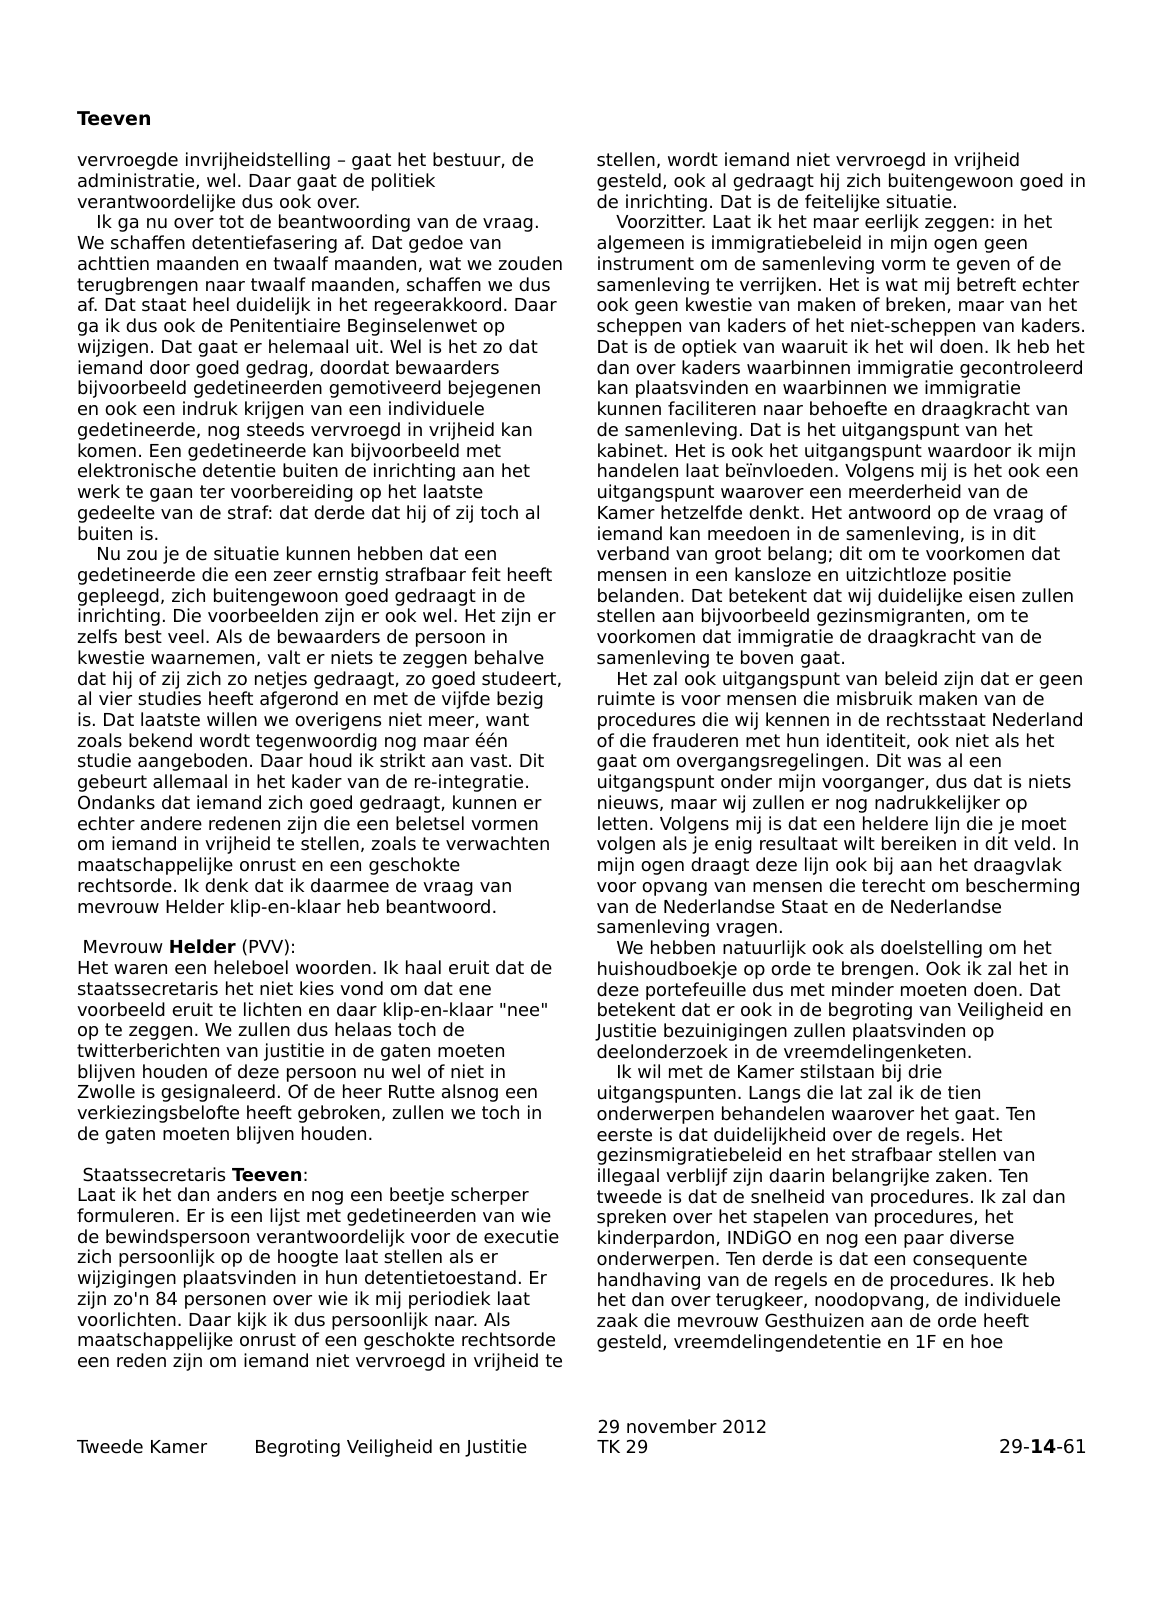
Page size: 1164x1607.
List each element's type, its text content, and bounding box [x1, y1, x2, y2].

text Nu zou je de situatie kunnen hebben dat een gedetineerde die een zeer ernstig strafbaar feit heeft gepleegd, zich buitengewoon goed gedraagt in de inrichting. Die voorbeelden zijn er ook wel. Het zijn er zelfs best veel. Als de bewaarders de persoon in kwestie waarnemen, valt er niets te zeggen behalve dat hij of zij zich zo netjes gedraagt, zo goed studeert, al vier studies heeft afgerond en met de vijfde bezig is. Dat laatste willen we overigens niet meer, want zoals bekend wordt tegenwoordig nog maar één studie aangeboden. Daar houd ik strikt aan vast. Dit gebeurt allemaal in het kader van de re-integratie. Ondanks dat iemand zich goed gedraagt, kunnen er echter andere redenen zijn die een beletsel vormen om iemand in vrijheid te stellen, zoals te verwachten maatschappelijke onrust en een geschokte rechtsorde. Ik denk dat ik daarmee de vraag van mevrouw Helder klip-en-klaar heb beantwoord. [77, 544, 567, 917]
text Voorzitter. Laat ik het maar eerlijk zeggen: in het algemeen is immigratiebeleid in mijn ogen geen instrument om de samenleving vorm te geven of de samenleving te verrijken. Het is wat mij betreft echter ook geen kwestie van maken of breken, maar van het scheppen van kaders of het niet-scheppen van kaders. Dat is de optiek van waaruit ik het wil doen. Ik heb het dan over kaders waarbinnen immigratie gecontroleerd kan plaatsvinden en waarbinnen we immigratie kunnen faciliteren naar behoefte en draagkracht van de samenleving. Dat is het uitgangspunt van het kabinet. Het is ook het uitgangspunt waardoor ik mijn handelen laat beïnvloeden. Volgens mij is het ook een uitgangspunt waarover een meerderheid van de Kamer hetzelfde denkt. Het antwoord op de vraag of iemand kan meedoen in de samenleving, is in dit verband van groot belang; dit om te voorkomen dat mensen in een kansloze en uitzichtloze positie belanden. Dat betekent dat wij duidelijke eisen zullen stellen aan bijvoorbeeld gezinsmigranten, om te voorkomen dat immigratie de draagkracht van de samenleving te boven gaat. [596, 212, 1087, 668]
text Het waren een heleboel woorden. Ik haal eruit dat de staatssecretaris het niet kies vond om dat ene voorbeeld eruit te lichten en daar klip-en-klaar "nee" op te zeggen. We zullen dus helaas toch de twitterberichten van justitie in de gaten moeten blijven houden of deze persoon nu wel of niet in Zwolle is gesignaleerd. Of de heer Rutte alsnog een verkiezingsbelofte heeft gebroken, zullen we toch in de gaten moeten blijven houden. [77, 958, 567, 1144]
text We hebben natuurlijk ook als doelstelling om het huishoudboekje op orde te brengen. Ook ik zal het in deze portefeuille dus met minder moeten doen. Dat betekent dat er ook in de begroting van Veiligheid en Justitie bezuinigingen zullen plaatsvinden op deelonderzoek in de vreemdelingenketen. [596, 938, 1087, 1062]
text Laat ik het dan anders en nog een beetje scherper formuleren. Er is een lijst met gedetineerden van wie de bewindspersoon verantwoordelijk voor de executie zich persoonlijk op de hoogte laat stellen als er wijzigingen plaatsvinden in hun detentietoestand. Er zijn zo'n 84 personen over wie ik mij periodiek laat voorlichten. Daar kijk ik dus persoonlijk naar. Als maatschappelijke onrust of een geschokte rechtsorde een reden zijn om iemand niet vervroegd in vrijheid te [77, 1185, 567, 1372]
text Mevrouw Helder (PVV): [77, 937, 567, 958]
text Ik wil met de Kamer stilstaan bij drie uitgangspunten. Langs die lat zal ik de tien onderwerpen behandelen waarover het gaat. Ten eerste is dat duidelijkheid over de regels. Het gezinsmigratiebeleid en het strafbaar stellen van illegaal verblijf zijn daarin belangrijke zaken. Ten tweede is dat de snelheid van procedures. Ik zal dan spreken over het stapelen van procedures, het kinderpardon, INDiGO en nog een paar diverse onderwerpen. Ten derde is dat een consequente handhaving van de regels en de procedures. Ik heb het dan over terugkeer, noodopvang, de individuele zaak die mevrouw Gesthuizen aan de orde heeft gesteld, vreemdelingendetentie en 1F en hoe [596, 1062, 1087, 1352]
text Het zal ook uitgangspunt van beleid zijn dat er geen ruimte is voor mensen die misbruik maken van de procedures die wij kennen in de rechtsstaat Nederland of die frauderen met hun identiteit, ook niet als het gaat om overgangsregelingen. Dit was al een uitgangspunt onder mijn voorganger, dus dat is niets nieuws, maar wij zullen er nog nadrukkelijker op letten. Volgens mij is dat een heldere lijn die je moet volgen als je enig resultaat wilt bereiken in dit veld. In mijn ogen draagt deze lijn ook bij aan het draagvlak voor opvang van mensen die terecht om bescherming van de Nederlandse Staat en de Nederlandse samenleving vragen. [596, 668, 1087, 938]
text Ik ga nu over tot de beantwoording van de vraag. We schaffen detentiefasering af. Dat gedoe van achttien maanden en twaalf maanden, wat we zouden terugbrengen naar twaalf maanden, schaffen we dus af. Dat staat heel duidelijk in het regeerakkoord. Daar ga ik dus ook de Penitentiaire Beginselenwet op wijzigen. Dat gaat er helemaal uit. Wel is het zo dat iemand door goed gedrag, doordat bewaarders bijvoorbeeld gedetineerden gemotiveerd bejegenen en ook een indruk krijgen van een individuele gedetineerde, nog steeds vervroegd in vrijheid kan komen. Een gedetineerde kan bijvoorbeeld met elektronische detentie buiten de inrichting aan het werk te gaan ter voorbereiding op het laatste gedeelte van de straf: dat derde dat hij of zij toch al buiten is. [77, 212, 567, 544]
text stellen, wordt iemand niet vervroegd in vrijheid gesteld, ook al gedraagt hij zich buitengewoon goed in de inrichting. Dat is de feitelijke situatie. [596, 150, 1087, 212]
text Staatssecretaris Teeven: [77, 1164, 567, 1185]
text vervroegde invrijheidstelling – gaat het bestuur, de administratie, wel. Daar gaat de politiek verantwoordelijke dus ook over. [77, 150, 567, 212]
